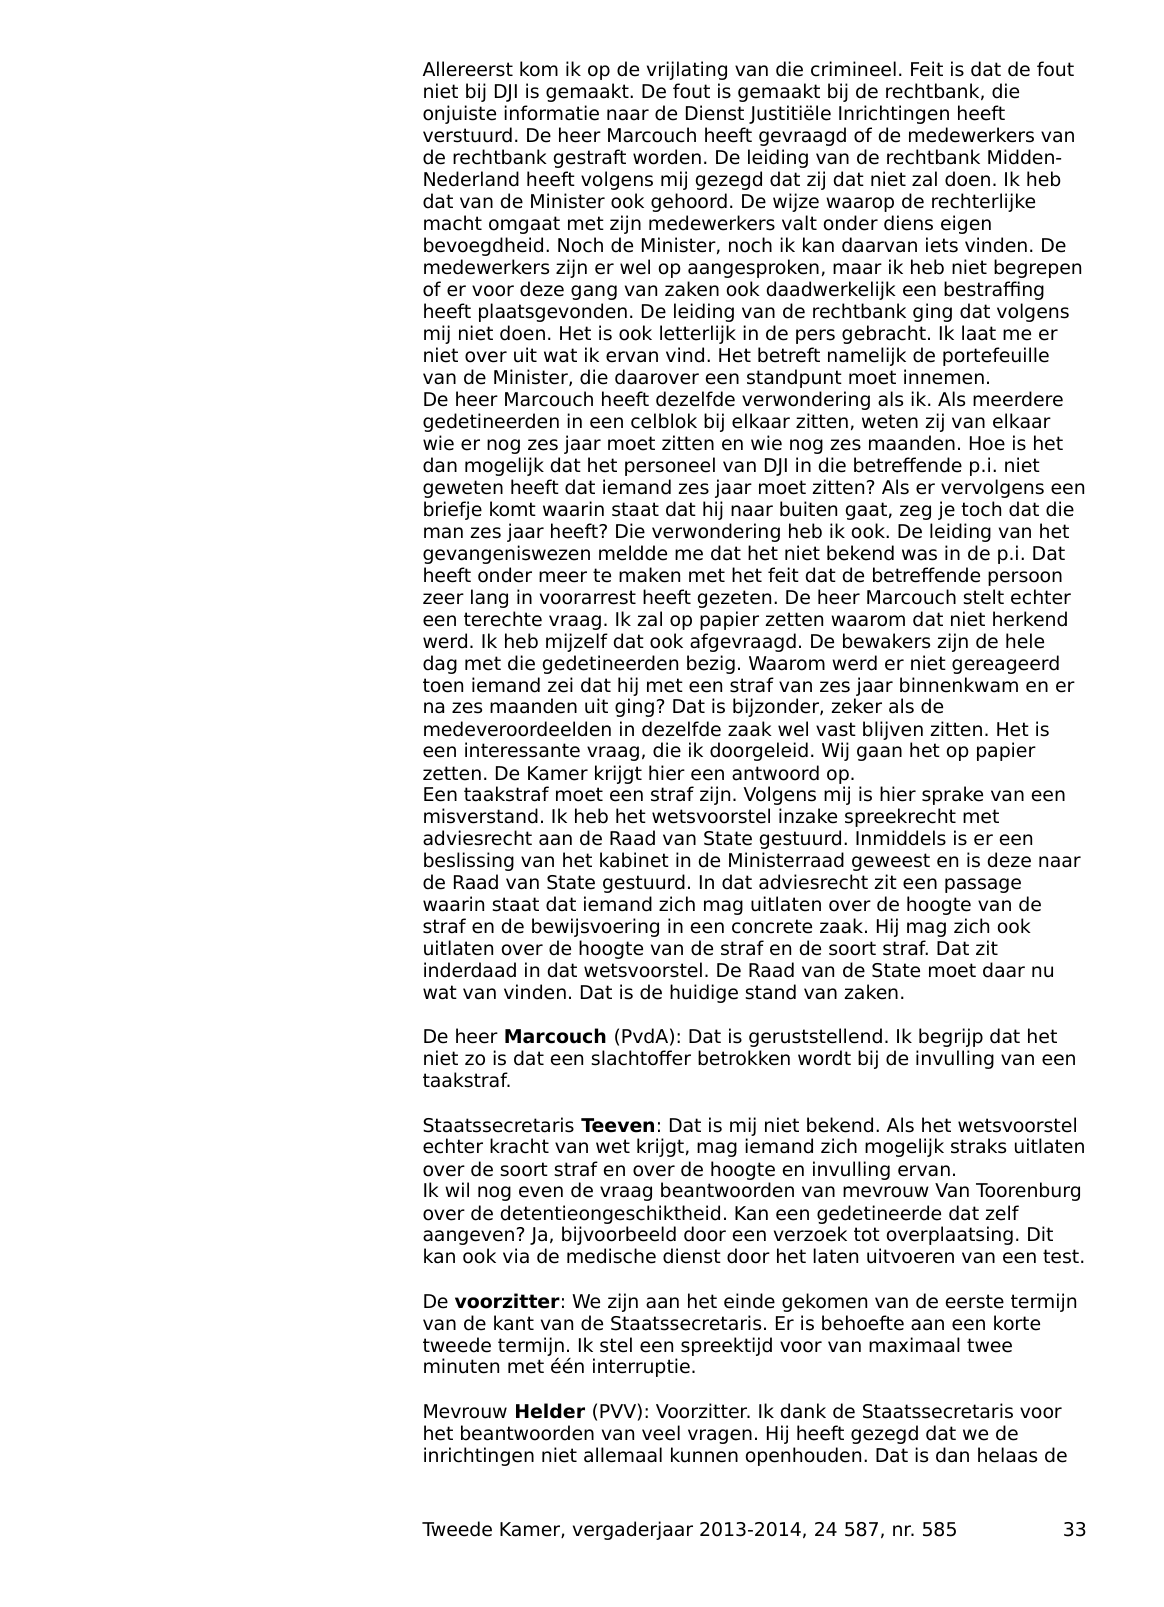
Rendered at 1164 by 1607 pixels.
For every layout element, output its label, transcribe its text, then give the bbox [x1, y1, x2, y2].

text Allereerst kom ik op de vrijlating van die crimineel. Feit is dat de fout niet bij DJI is gemaakt. De fout is gemaakt bij de rechtbank, die onjuiste informatie naar de Dienst Justitiële Inrichtingen heeft verstuurd. De heer Marcouch heeft gevraagd of de medewerkers van de rechtbank gestraft worden. De leiding van de rechtbank Midden-Nederland heeft volgens mij gezegd dat zij dat niet zal doen. Ik heb dat van de Minister ook gehoord. De wijze waarop de rechterlijke macht omgaat met zijn medewerkers valt onder diens eigen bevoegdheid. Noch de Minister, noch ik kan daarvan iets vinden. De medewerkers zijn er wel op aangesproken, maar ik heb niet begrepen of er voor deze gang van zaken ook daadwerkelijk een bestraffing heeft plaatsgevonden. De leiding van de rechtbank ging dat volgens mij niet doen. Het is ook letterlijk in de pers gebracht. Ik laat me er niet over uit wat ik ervan vind. Het betreft namelijk de portefeuille van de Minister, die daarover een standpunt moet innemen. [422, 59, 1087, 389]
text Staatssecretaris Teeven: Dat is mij niet bekend. Als het wetsvoorstel echter kracht van wet krijgt, mag iemand zich mogelijk straks uitlaten over de soort straf en over de hoogte en invulling ervan. [422, 1114, 1087, 1180]
text Mevrouw Helder (PVV): Voorzitter. Ik dank de Staatssecretaris voor het beantwoorden van veel vragen. Hij heeft gezegd dat we de inrichtingen niet allemaal kunnen openhouden. Dat is dan helaas de [422, 1401, 1087, 1467]
text Een taakstraf moet een straf zijn. Volgens mij is hier sprake van een misverstand. Ik heb het wetsvoorstel inzake spreekrecht met adviesrecht aan de Raad van State gestuurd. Inmiddels is er een beslissing van het kabinet in de Ministerraad geweest en is deze naar de Raad van State gestuurd. In dat adviesrecht zit een passage waarin staat dat iemand zich mag uitlaten over de hoogte van de straf en de bewijsvoering in een concrete zaak. Hij mag zich ook uitlaten over de hoogte van de straf en de soort straf. Dat zit inderdaad in dat wetsvoorstel. De Raad van de State moet daar nu wat van vinden. Dat is de huidige stand van zaken. [422, 784, 1087, 1004]
text De heer Marcouch heeft dezelfde verwondering als ik. Als meerdere gedetineerden in een celblok bij elkaar zitten, weten zij van elkaar wie er nog zes jaar moet zitten en wie nog zes maanden. Hoe is het dan mogelijk dat het personeel van DJI in die betreffende p.i. niet geweten heeft dat iemand zes jaar moet zitten? Als er vervolgens een briefje komt waarin staat dat hij naar buiten gaat, zeg je toch dat die man zes jaar heeft? Die verwondering heb ik ook. De leiding van het gevangeniswezen meldde me dat het niet bekend was in de p.i. Dat heeft onder meer te maken met het feit dat de betreffende persoon zeer lang in voorarrest heeft gezeten. De heer Marcouch stelt echter een terechte vraag. Ik zal op papier zetten waarom dat niet herkend werd. Ik heb mijzelf dat ook afgevraagd. De bewakers zijn de hele dag met die gedetineerden bezig. Waarom werd er niet gereageerd toen iemand zei dat hij met een straf van zes jaar binnenkwam en er na zes maanden uit ging? Dat is bijzonder, zeker als de medeveroordeelden in dezelfde zaak wel vast blijven zitten. Het is een interessante vraag, die ik doorgeleid. Wij gaan het op papier zetten. De Kamer krijgt hier een antwoord op. [422, 389, 1087, 784]
text De heer Marcouch (PvdA): Dat is geruststellend. Ik begrijp dat het niet zo is dat een slachtoffer betrokken wordt bij de invulling van een taakstraf. [422, 1026, 1087, 1092]
text De voorzitter: We zijn aan het einde gekomen van de eerste termijn van de kant van de Staatssecretaris. Er is behoefte aan een korte tweede termijn. Ik stel een spreektijd voor van maximaal twee minuten met één interruptie. [422, 1291, 1087, 1378]
text Ik wil nog even de vraag beantwoorden van mevrouw Van Toorenburg over de detentieongeschiktheid. Kan een gedetineerde dat zelf aangeven? Ja, bijvoorbeeld door een verzoek tot overplaatsing. Dit kan ook via de medische dienst door het laten uitvoeren van een test. [422, 1180, 1087, 1268]
